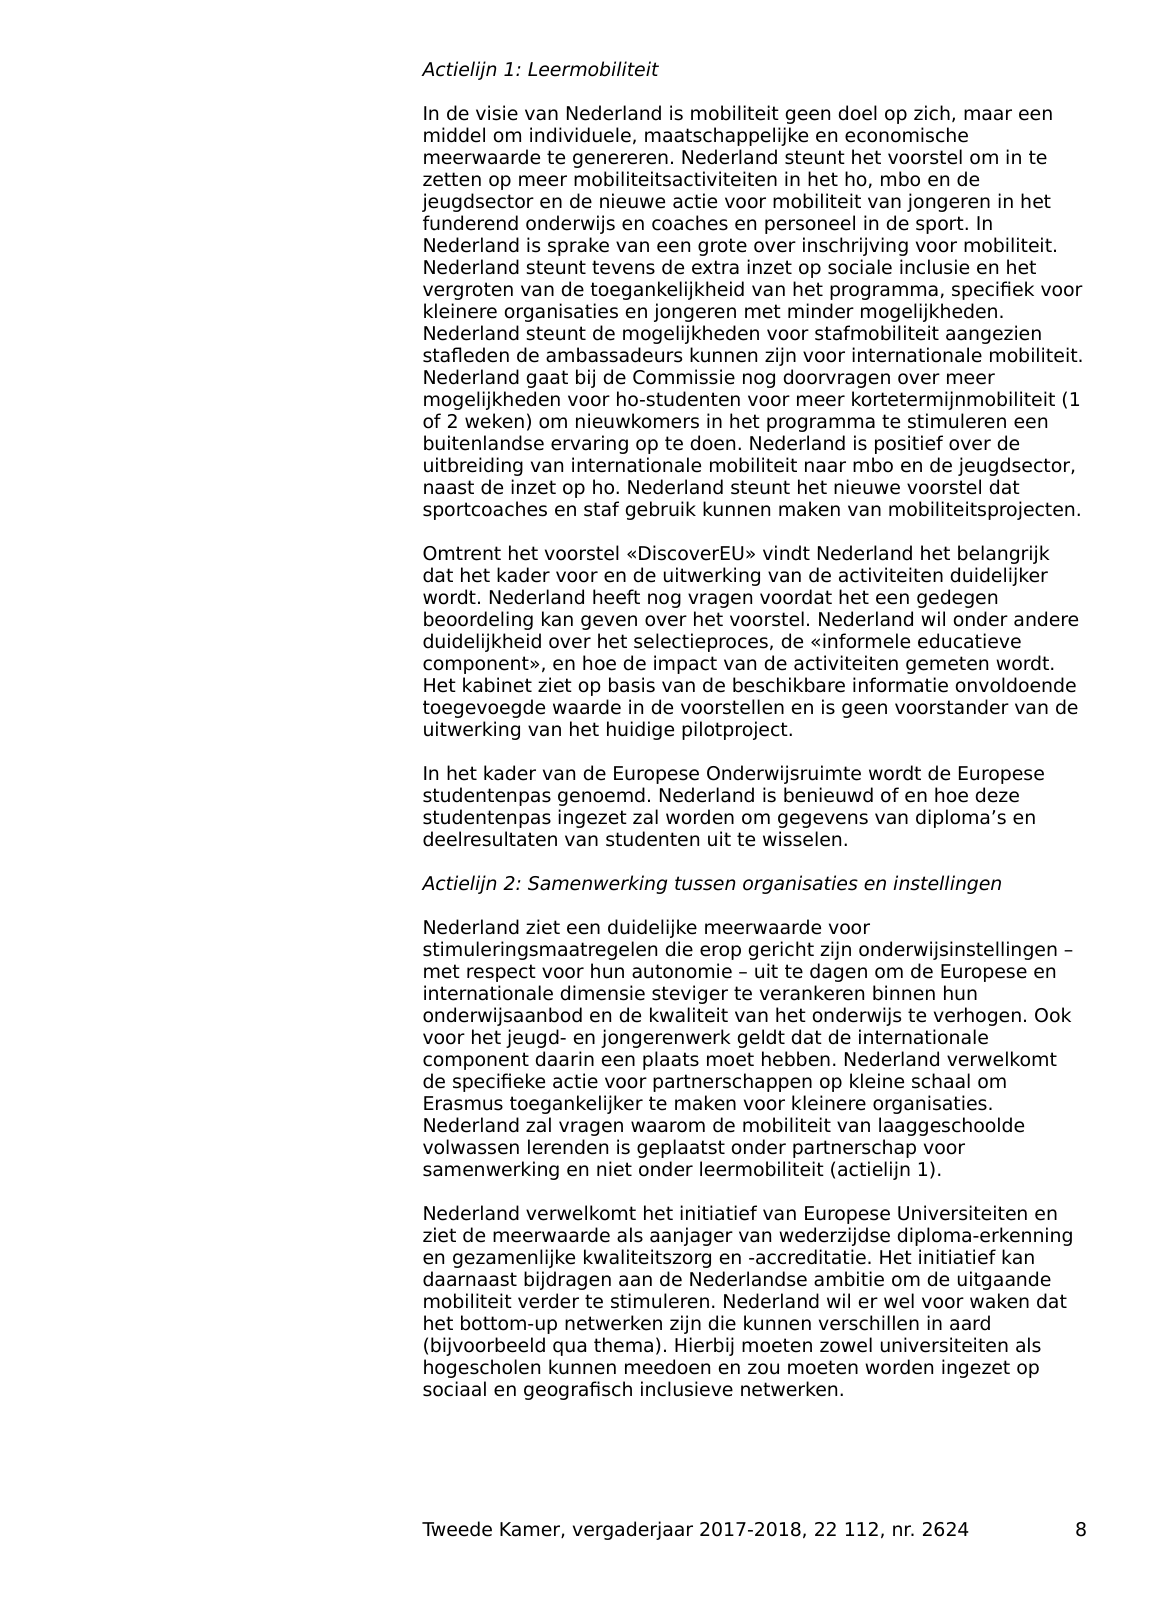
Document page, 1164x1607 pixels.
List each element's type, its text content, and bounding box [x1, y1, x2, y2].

subtitle Actielijn 1: Leermobiliteit [422, 59, 1087, 81]
text Nederland ziet een duidelijke meerwaarde voor stimuleringsmaatregelen die erop gericht zijn onderwijsinstellingen – met respect voor hun autonomie – uit te dagen om de Europese en internationale dimensie steviger te verankeren binnen hun onderwijsaanbod en de kwaliteit van het onderwijs te verhogen. Ook voor het jeugd- en jongerenwerk geldt dat de internationale component daarin een plaats moet hebben. Nederland verwelkomt de specifieke actie voor partnerschappen op kleine schaal om Erasmus toegankelijker te maken voor kleinere organisaties. Nederland zal vragen waarom de mobiliteit van laaggeschoolde volwassen lerenden is geplaatst onder partnerschap voor samenwerking en niet onder leermobiliteit (actielijn 1). [422, 917, 1087, 1181]
subtitle Actielijn 2: Samenwerking tussen organisaties en instellingen [422, 873, 1087, 895]
text In de visie van Nederland is mobiliteit geen doel op zich, maar een middel om individuele, maatschappelijke en economische meerwaarde te genereren. Nederland steunt het voorstel om in te zetten op meer mobiliteitsactiviteiten in het ho, mbo en de jeugdsector en de nieuwe actie voor mobiliteit van jongeren in het funderend onderwijs en coaches en personeel in de sport. In Nederland is sprake van een grote over inschrijving voor mobiliteit. Nederland steunt tevens de extra inzet op sociale inclusie en het vergroten van de toegankelijkheid van het programma, specifiek voor kleinere organisaties en jongeren met minder mogelijkheden. Nederland steunt de mogelijkheden voor stafmobiliteit aangezien stafleden de ambassadeurs kunnen zijn voor internationale mobiliteit. Nederland gaat bij de Commissie nog doorvragen over meer mogelijkheden voor ho-studenten voor meer kortetermijnmobiliteit (1 of 2 weken) om nieuwkomers in het programma te stimuleren een buitenlandse ervaring op te doen. Nederland is positief over de uitbreiding van internationale mobiliteit naar mbo en de jeugdsector, naast de inzet op ho. Nederland steunt het nieuwe voorstel dat sportcoaches en staf gebruik kunnen maken van mobiliteitsprojecten. [422, 103, 1087, 521]
text Nederland verwelkomt het initiatief van Europese Universiteiten en ziet de meerwaarde als aanjager van wederzijdse diploma-erkenning en gezamenlijke kwaliteitszorg en -accreditatie. Het initiatief kan daarnaast bijdragen aan de Nederlandse ambitie om de uitgaande mobiliteit verder te stimuleren. Nederland wil er wel voor waken dat het bottom-up netwerken zijn die kunnen verschillen in aard (bijvoorbeeld qua thema). Hierbij moeten zowel universiteiten als hogescholen kunnen meedoen en zou moeten worden ingezet op sociaal en geografisch inclusieve netwerken. [422, 1203, 1087, 1401]
text Omtrent het voorstel «DiscoverEU» vindt Nederland het belangrijk dat het kader voor en de uitwerking van de activiteiten duidelijker wordt. Nederland heeft nog vragen voordat het een gedegen beoordeling kan geven over het voorstel. Nederland wil onder andere duidelijkheid over het selectieproces, de «informele educatieve component», en hoe de impact van de activiteiten gemeten wordt. Het kabinet ziet op basis van de beschikbare informatie onvoldoende toegevoegde waarde in de voorstellen en is geen voorstander van de uitwerking van het huidige pilotproject. [422, 543, 1087, 741]
text In het kader van de Europese Onderwijsruimte wordt de Europese studentenpas genoemd. Nederland is benieuwd of en hoe deze studentenpas ingezet zal worden om gegevens van diploma’s en deelresultaten van studenten uit te wisselen. [422, 763, 1087, 851]
